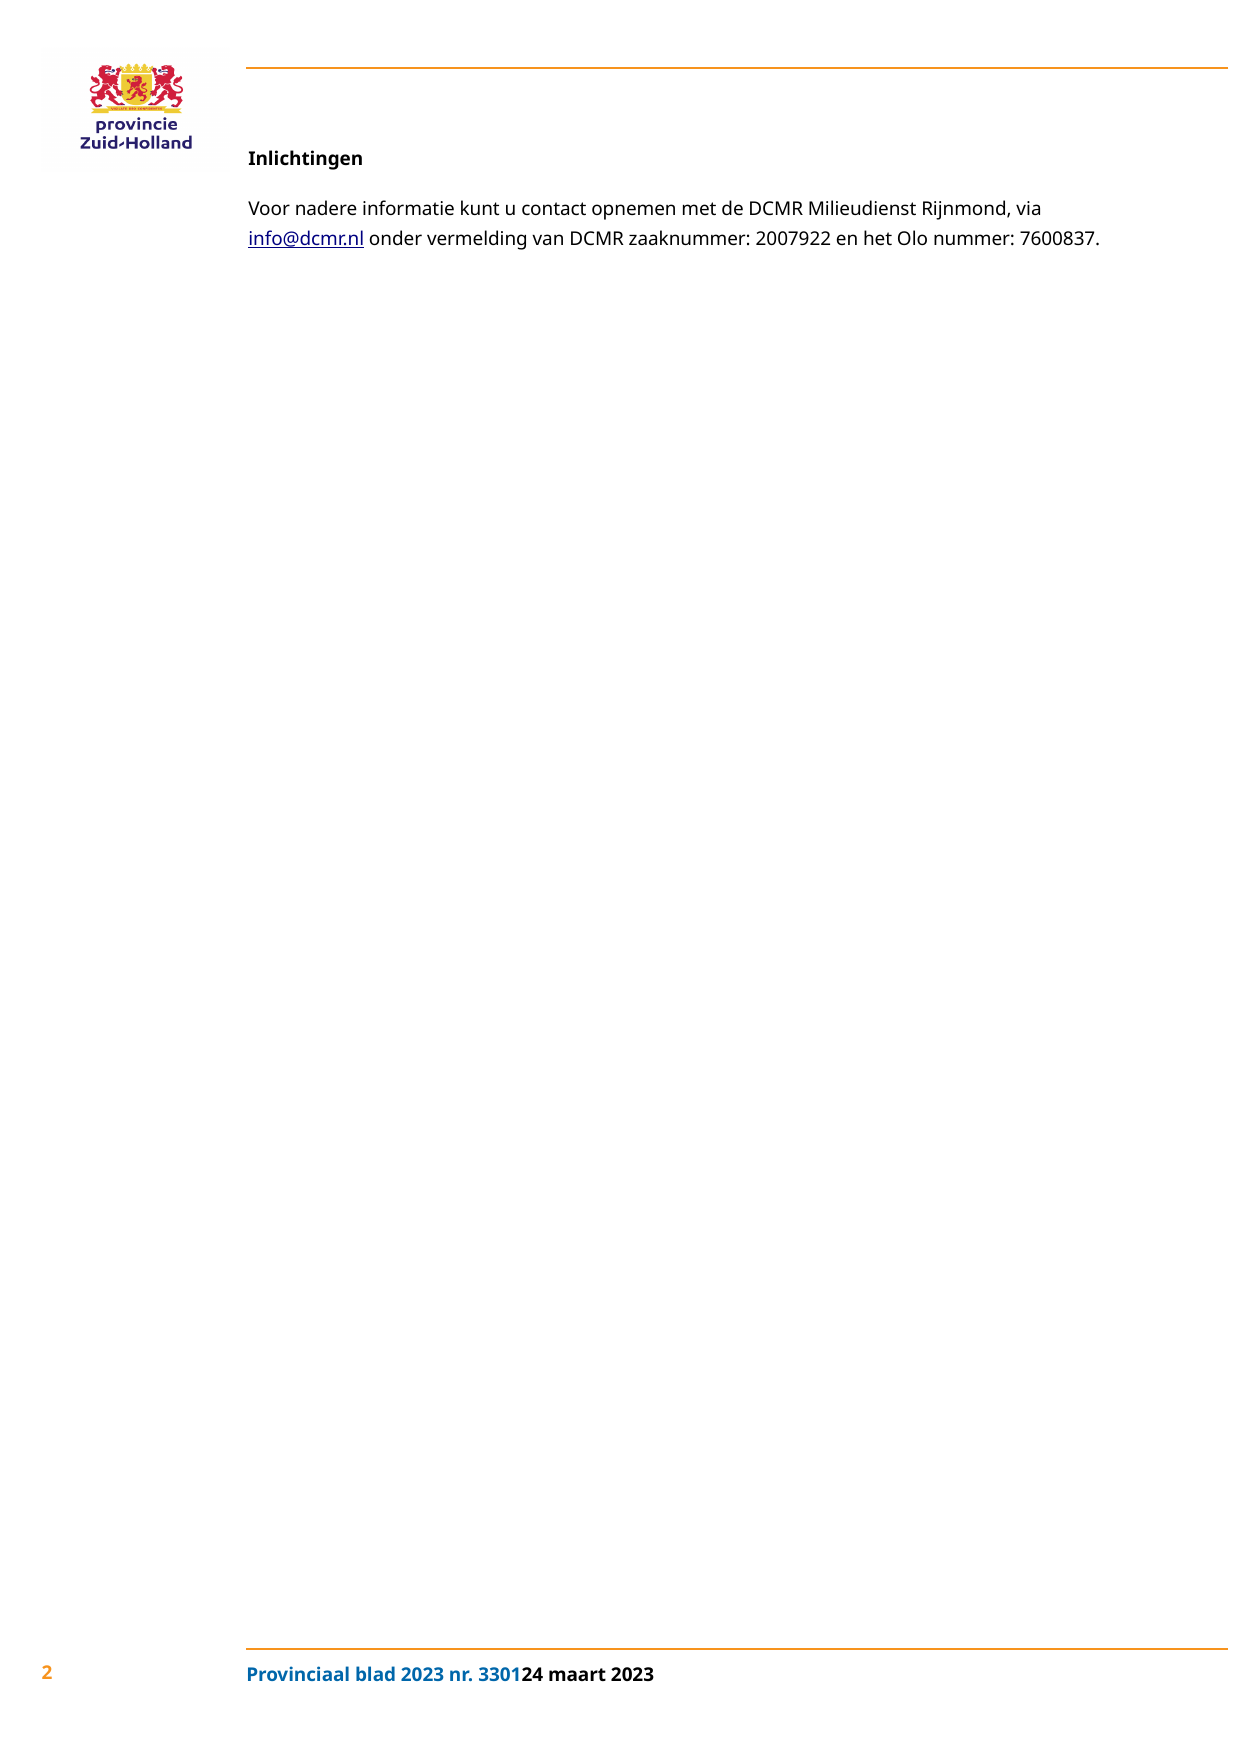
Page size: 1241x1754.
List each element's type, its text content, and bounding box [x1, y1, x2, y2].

text Voor nadere informatie kunt u contact opnemen met de DCMR Milieudienst Rijnmond, via info@dcmr.nl onder vermelding van DCMR zaaknummer: 2007922 en het Olo nummer: 7600837. [248, 196, 1152, 251]
picture [41, 47, 231, 172]
text Inlichtingen [248, 145, 1152, 171]
